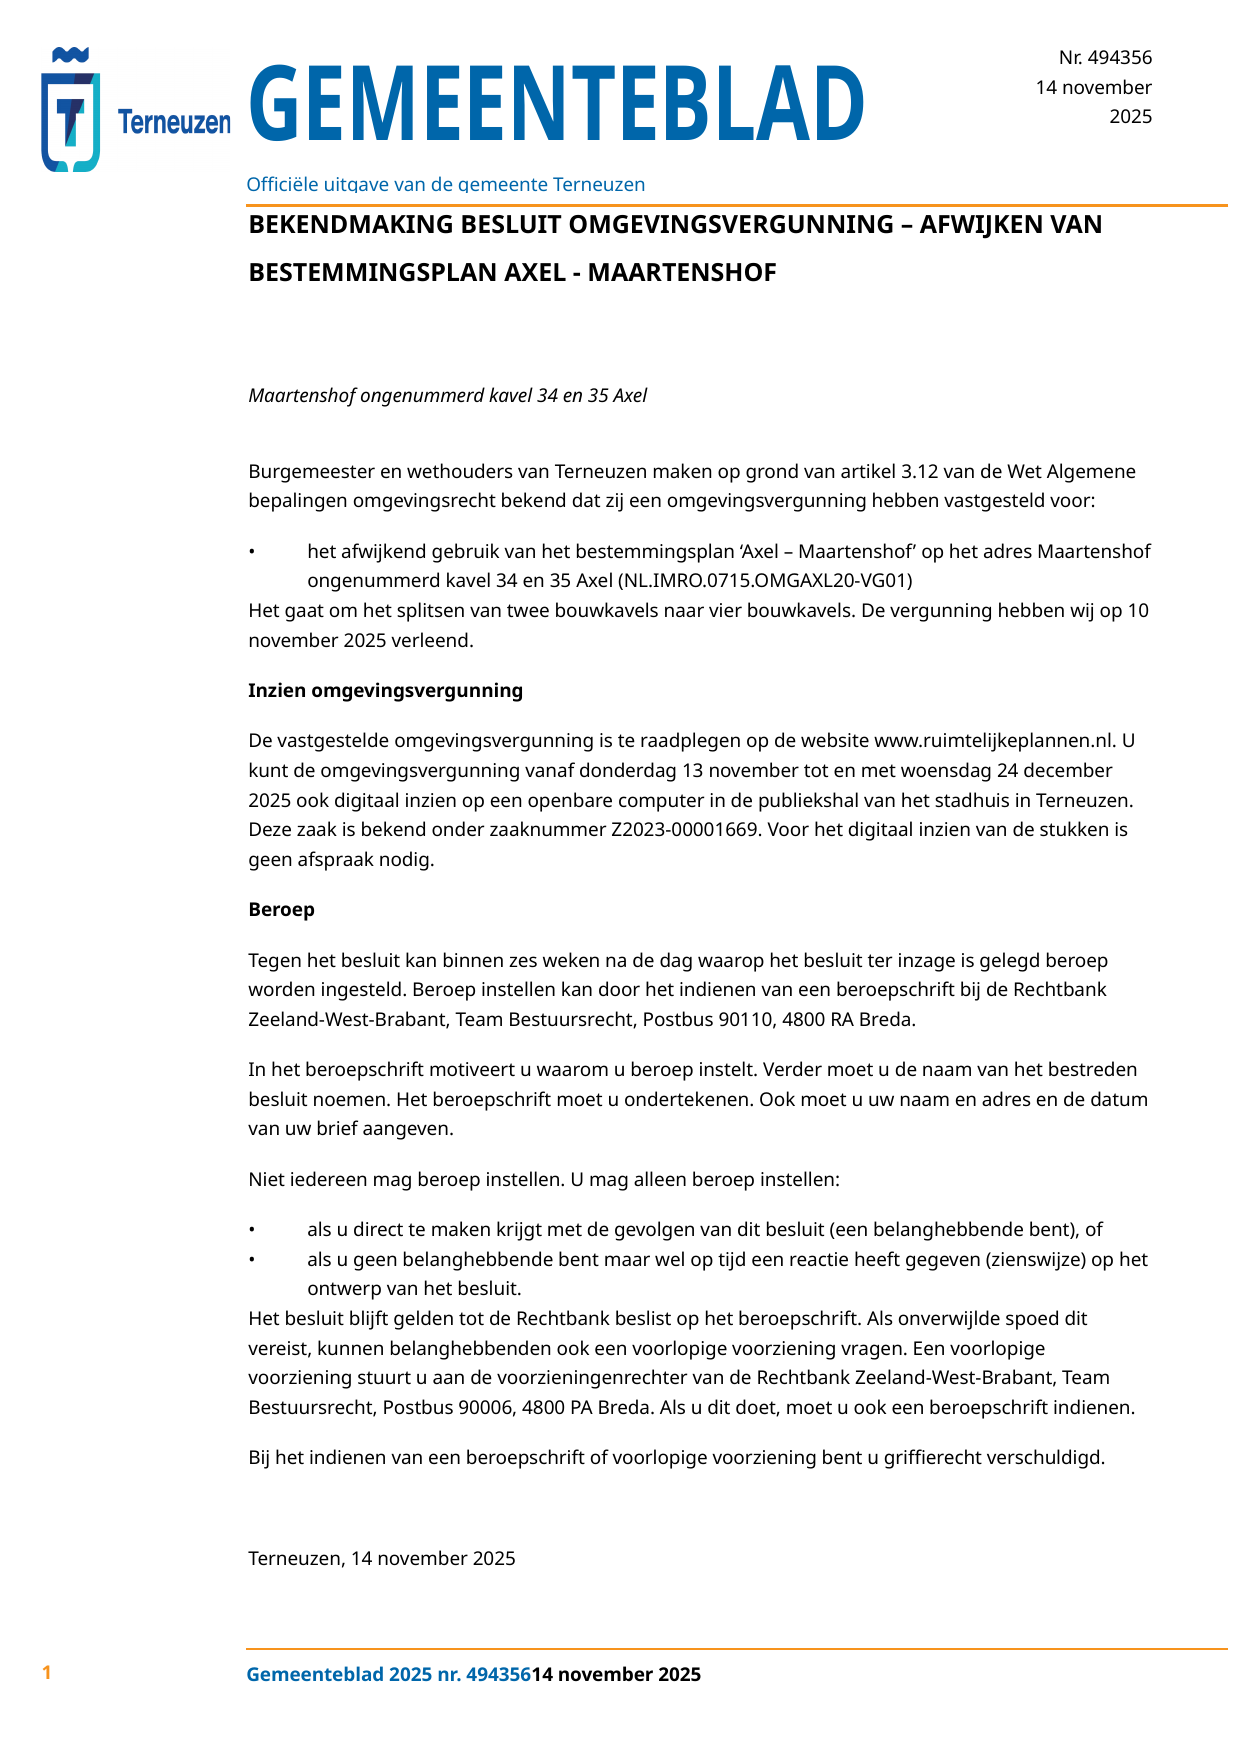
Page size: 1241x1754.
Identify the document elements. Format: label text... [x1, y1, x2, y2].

text Tegen het besluit kan binnen zes weken na de dag waarop het besluit ter inzage is gelegd beroep worden ingesteld. Beroep instellen kan door het indienen van een beroepschrift bij de Rechtbank Zeeland-West-Brabant, Team Bestuursrecht, Postbus 90110, 4800 RA Breda. [248, 947, 1152, 1032]
text BEKENDMAKING BESLUIT OMGEVINGSVERGUNNING – AFWIJKEN VAN BESTEMMINGSPLAN AXEL - MAARTENSHOF [248, 207, 1152, 288]
text Maartenshof ongenummerd kavel 34 en 35 Axel [248, 382, 1152, 408]
text In het beroepschrift motiveert u waarom u beroep instelt. Verder moet u de naam van het bestreden besluit noemen. Het beroepschrift moet u ondertekenen. Ook moet u uw naam en adres en de datum van uw brief aangeven. [248, 1056, 1152, 1141]
text Het besluit blijft gelden tot de Rechtbank beslist op het beroepschrift. Als onverwijlde spoed dit vereist, kunnen belanghebbenden ook een voorlopige voorziening vragen. Een voorlopige voorziening stuurt u aan de voorzieningenrechter van de Rechtbank Zeeland-West-Brabant, Team Bestuursrecht, Postbus 90006, 4800 PA Breda. Als u dit doet, moet u ook een beroepschrift indienen. [248, 1305, 1152, 1419]
text De vastgestelde omgevingsvergunning is te raadplegen op de website www.ruimtelijkeplannen.nl. U kunt de omgevingsvergunning vanaf donderdag 13 november tot en met woensdag 24 december 2025 ook digitaal inzien op een openbare computer in de publiekshal van het stadhuis in Terneuzen. Deze zaak is bekend onder zaaknummer Z2023-00001669. Voor het digitaal inzien van de stukken is geen afspraak nodig. [248, 728, 1152, 872]
list als u geen belanghebbende bent maar wel op tijd een reactie heeft gegeven (zienswijze) op het ontwerp van het besluit. [248, 1246, 1152, 1301]
text Inzien omgevingsvergunning [248, 677, 1152, 703]
text Terneuzen, 14 november 2025 [248, 1545, 1152, 1571]
list als u direct te maken krijgt met de gevolgen van dit besluit (een belanghebbende bent), of [248, 1216, 1152, 1242]
picture [41, 47, 231, 172]
text Niet iedereen mag beroep instellen. U mag alleen beroep instellen: [248, 1166, 1152, 1192]
list het afwijkend gebruik van het bestemmingsplan ‘Axel – Maartenshof’ op het adres Maartenshof ongenummerd kavel 34 en 35 Axel (NL.IMRO.0715.OMGAXL20-VG01) [248, 538, 1152, 593]
text Beroep [248, 896, 1152, 922]
text Het gaat om het splitsen van twee bouwkavels naar vier bouwkavels. De vergunning hebben wij op 10 november 2025 verleend. [248, 597, 1152, 652]
text Bij het indienen van een beroepschrift of voorlopige voorziening bent u griffierecht verschuldigd. [248, 1444, 1152, 1470]
text Burgemeester en wethouders van Terneuzen maken op grond van artikel 3.12 van de Wet Algemene bepalingen omgevingsrecht bekend dat zij een omgevingsvergunning hebben vastgesteld voor: [248, 458, 1152, 513]
